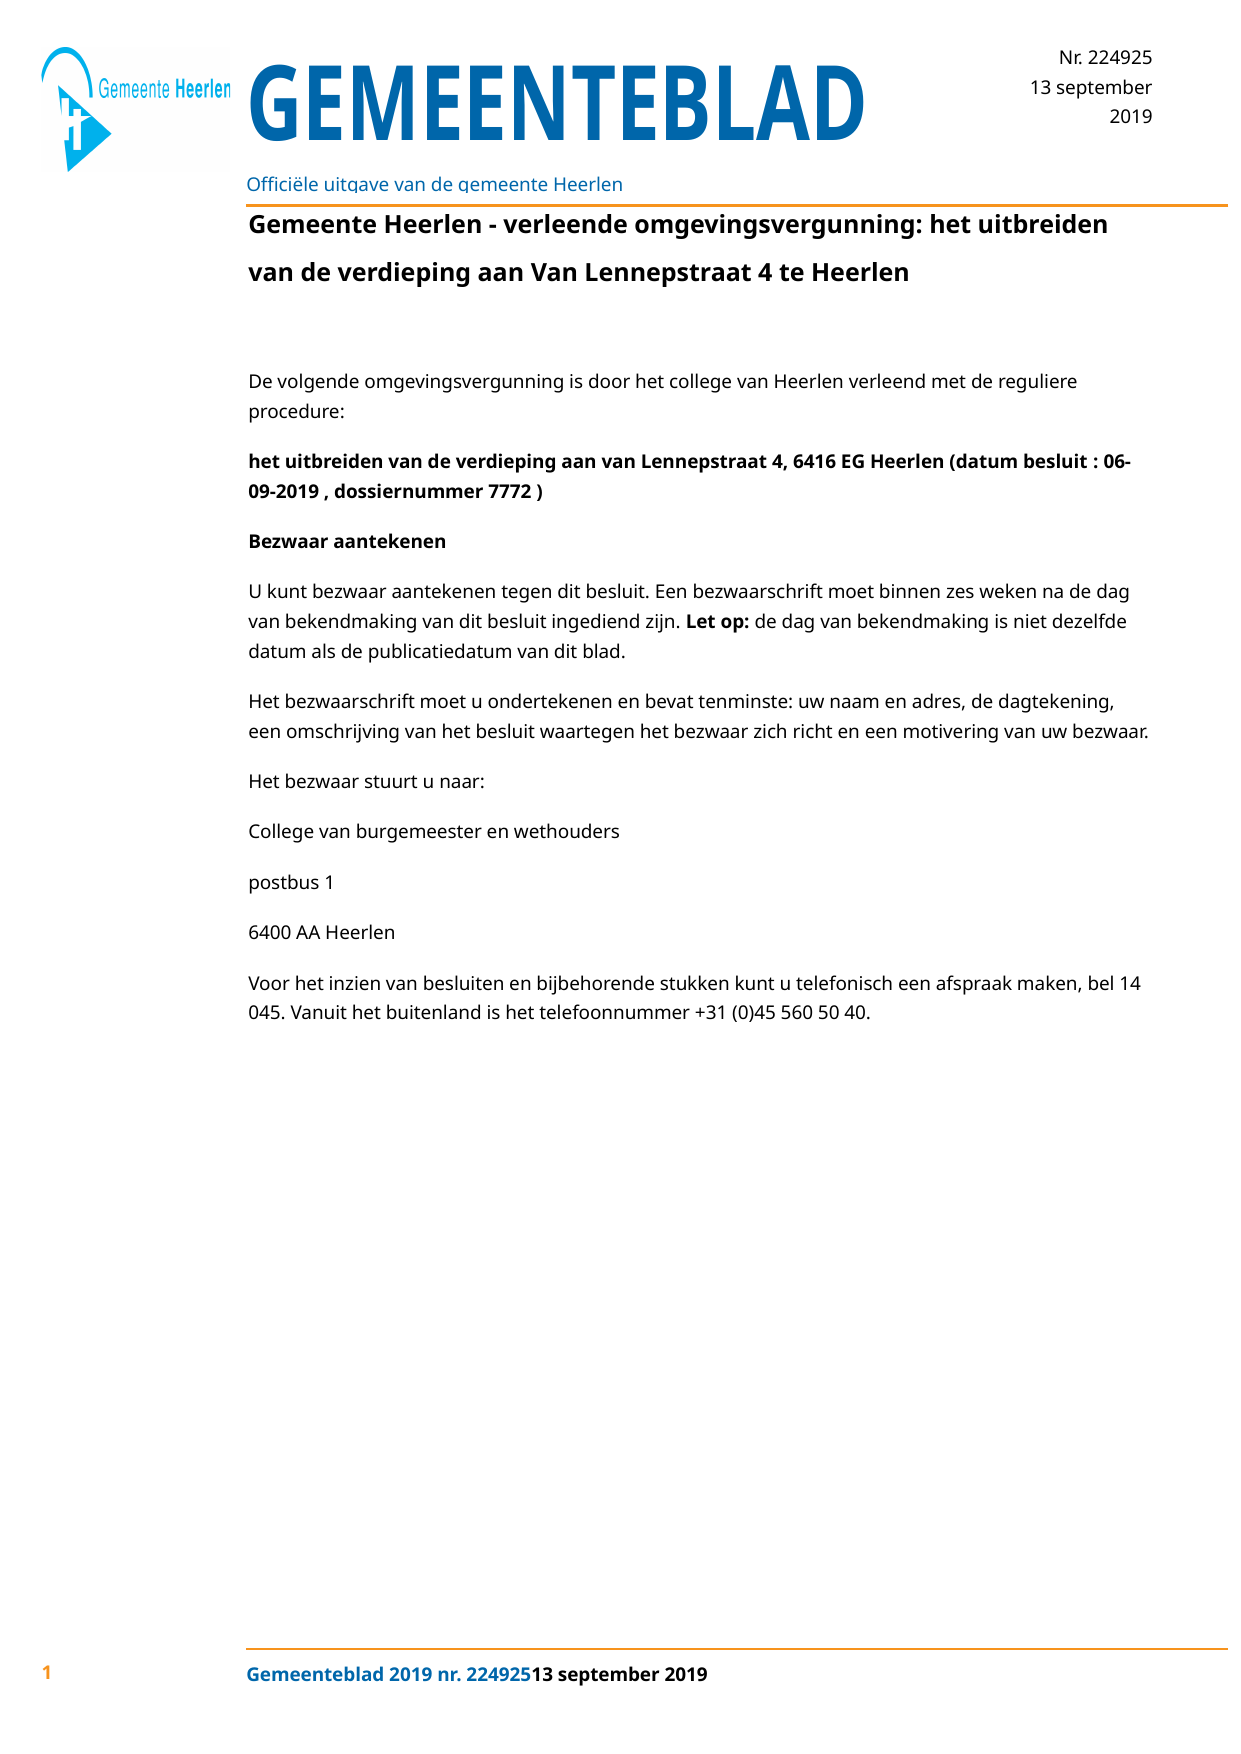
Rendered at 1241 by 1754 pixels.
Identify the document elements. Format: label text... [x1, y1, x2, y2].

text het uitbreiden van de verdieping aan van Lennepstraat 4, 6416 EG Heerlen (datum besluit : 06-09-2019 , dossiernummer 7772 ) [248, 448, 1152, 504]
text Bezwaar aantekenen [248, 528, 1152, 554]
text postbus 1 [248, 869, 1152, 895]
text 6400 AA Heerlen [248, 919, 1152, 945]
text Het bezwaar stuurt u naar: [248, 768, 1152, 794]
text College van burgemeester en wethouders [248, 819, 1152, 844]
text Het bezwaarschrift moet u ondertekenen en bevat tenminste: uw naam en adres, de dagtekening, een omschrijving van het besluit waartegen het bezwaar zich richt en een motivering van uw bezwaar. [248, 688, 1152, 744]
picture [41, 47, 231, 172]
text U kunt bezwaar aantekenen tegen dit besluit. Een bezwaarschrift moet binnen zes weken na de dag van bekendmaking van dit besluit ingediend zijn. Let op: de dag van bekendmaking is niet dezelfde datum als de publicatiedatum van dit blad. [248, 579, 1152, 664]
text De volgende omgevingsvergunning is door het college van Heerlen verleend met de reguliere procedure: [248, 368, 1152, 424]
text Gemeente Heerlen - verleende omgevingsvergunning: het uitbreiden van de verdieping aan Van Lennepstraat 4 te Heerlen [248, 207, 1152, 288]
text Voor het inzien van besluiten en bijbehorende stukken kunt u telefonisch een afspraak maken, bel 14 045. Vanuit het buitenland is het telefoonnummer +31 (0)45 560 50 40. [248, 970, 1152, 1025]
picture [41, 47, 58, 70]
